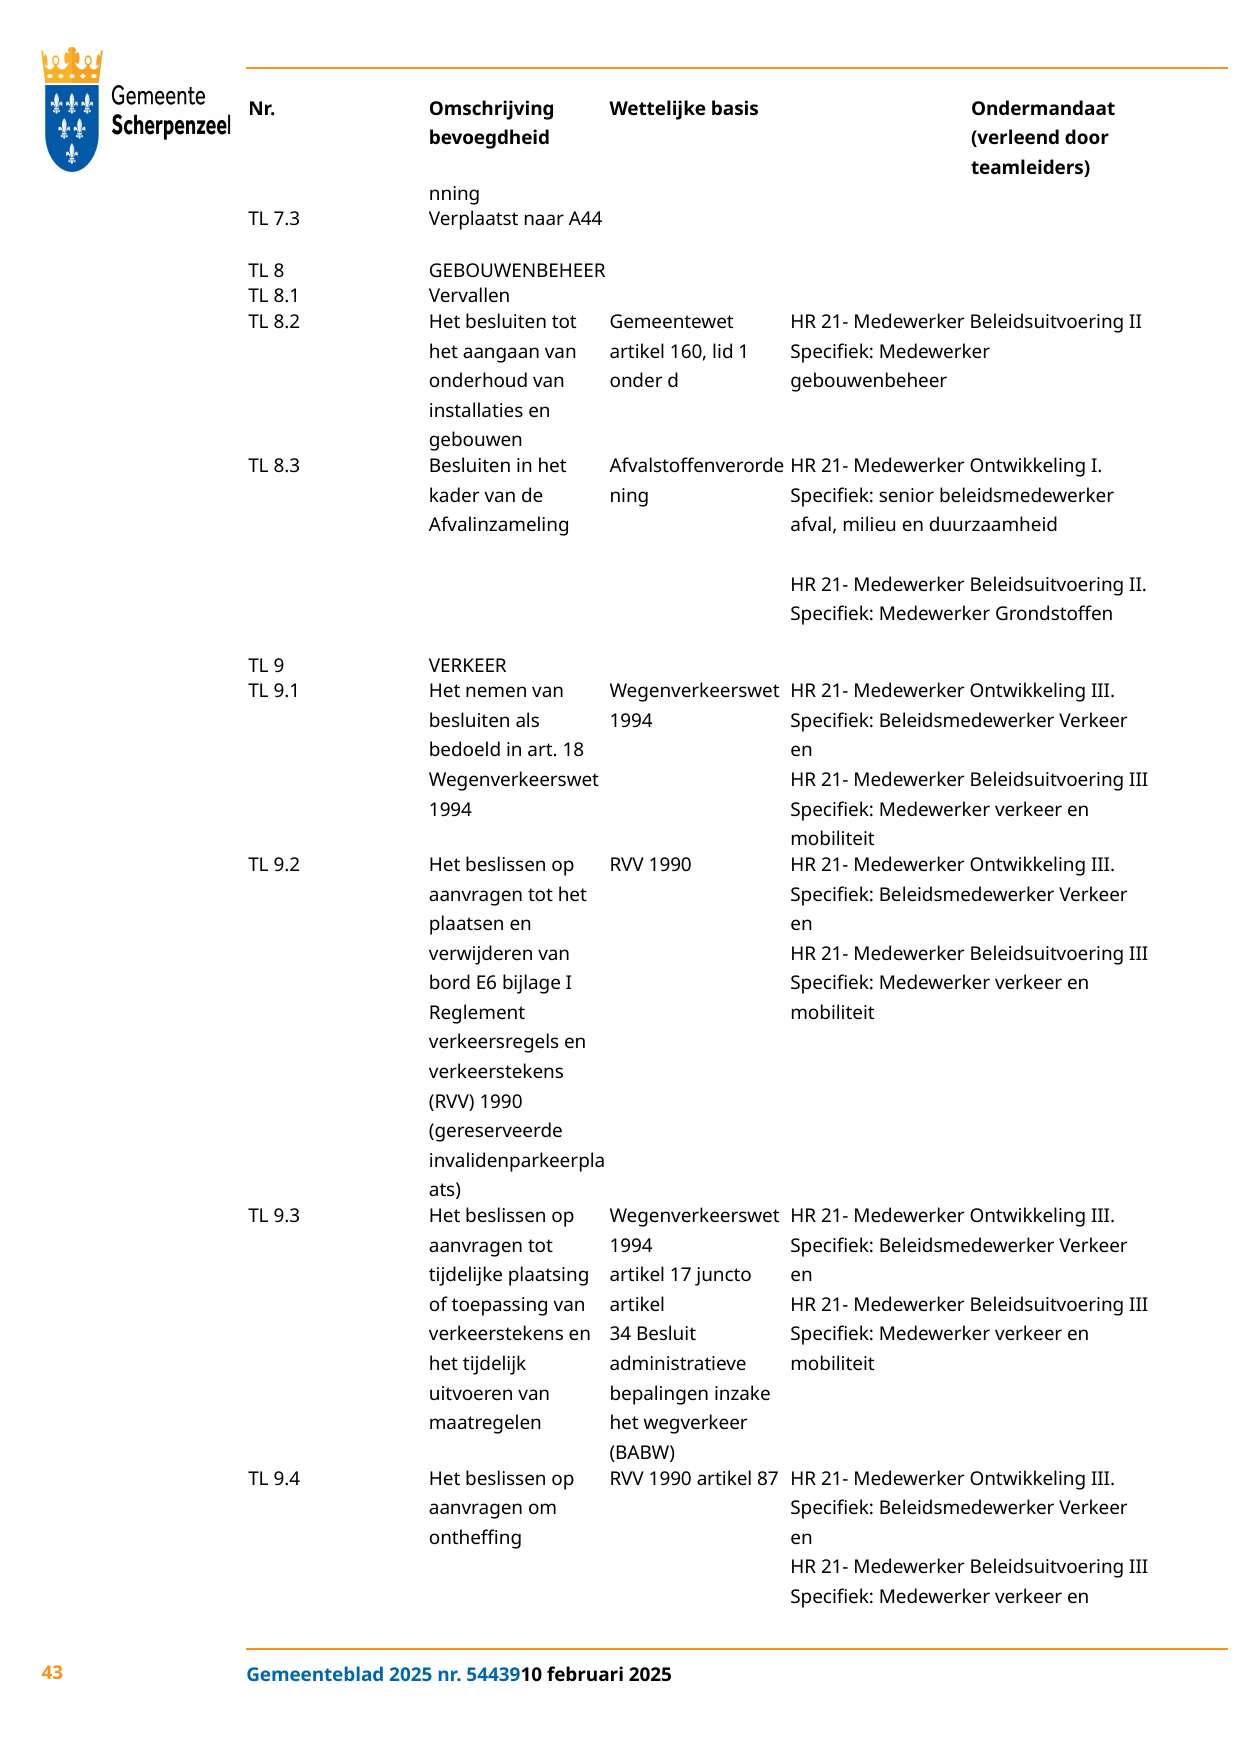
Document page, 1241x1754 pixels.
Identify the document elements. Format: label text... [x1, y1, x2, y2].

table_cell TL 8.1 [248, 283, 429, 308]
table_cell GEBOUWENBEHEER [429, 257, 609, 283]
table_cell Wegenverkeerswet 1994 artikel 17 juncto artikel 34 Besluit administratieve bepalingen inzake het wegverkeer (BABW) [609, 1202, 790, 1465]
table_cell [790, 652, 1152, 677]
table_cell [790, 283, 1152, 308]
picture [41, 47, 231, 172]
table_cell TL 9.2 [248, 851, 429, 1202]
table_cell [609, 205, 790, 231]
table_cell [429, 626, 609, 652]
table_cell HR 21- Medewerker Beleidsuitvoering II Specifiek: Medewerker gebouwenbeheer [790, 308, 1152, 452]
table_cell Vervallen [429, 283, 609, 308]
table_cell [790, 180, 1152, 205]
table_cell TL 9 [248, 652, 429, 677]
table_cell Afvalstoffenverordening [609, 453, 790, 626]
table_cell Het nemen van besluiten als bedoeld in art. 18 Wegenverkeerswet 1994 [429, 678, 609, 851]
table_cell Het beslissen op aanvragen tot tijdelijke plaatsing of toepassing van verkeerstekens en het tijdelijk uitvoeren van maatregelen [429, 1202, 609, 1465]
table_cell Gemeentewet artikel 160, lid 1 onder d [609, 308, 790, 452]
table_cell HR 21- Medewerker Ontwikkeling III. Specifiek: Beleidsmedewerker Verkeer en HR 21- Medewerker Beleidsuitvoering III Specifiek: Medewerker verkeer en mobiliteit [790, 851, 1152, 1202]
table_cell RVV 1990 artikel 87 [609, 1465, 790, 1609]
table_cell RVV 1990 [609, 851, 790, 1202]
table_cell TL 8.2 [248, 308, 429, 452]
table_cell [248, 626, 429, 652]
table_cell [609, 231, 790, 257]
table_cell [609, 626, 790, 652]
table_cell TL 9.1 [248, 678, 429, 851]
table_cell Besluiten in het kader van de Afvalinzameling [429, 453, 609, 626]
table_header Omschrijving bevoegdheid [429, 95, 609, 180]
table_cell TL 8 [248, 257, 429, 283]
table_cell HR 21- Medewerker Ontwikkeling I. Specifiek: senior beleidsmedewerker afval, milieu en duurzaamheid HR 21- Medewerker Beleidsuitvoering II. Specifiek: Medewerker Grondstoffen [790, 453, 1152, 626]
table_cell [609, 257, 790, 283]
table_cell [248, 231, 429, 257]
table_cell VERKEER [429, 652, 609, 677]
table_cell Verplaatst naar A44 [429, 205, 609, 231]
table_cell HR 21- Medewerker Ontwikkeling III. Specifiek: Beleidsmedewerker Verkeer en HR 21- Medewerker Beleidsuitvoering III Specifiek: Medewerker verkeer en mobiliteit [790, 678, 1152, 851]
table_cell Het besluiten tot het aangaan van onderhoud van installaties en gebouwen [429, 308, 609, 452]
table_cell Het beslissen op aanvragen om ontheffing [429, 1465, 609, 1609]
table_cell TL 8.3 [248, 453, 429, 626]
table_cell [790, 257, 1152, 283]
table_cell HR 21- Medewerker Ontwikkeling III. Specifiek: Beleidsmedewerker Verkeer en HR 21- Medewerker Beleidsuitvoering III Specifiek: Medewerker verkeer en mobiliteit [790, 1202, 1152, 1465]
table_header Nr. [248, 95, 429, 180]
table_header Wettelijke basis [609, 95, 971, 180]
table_cell Wegenverkeerswet 1994 [609, 678, 790, 851]
table_header Ondermandaat (verleend door teamleiders) [971, 95, 1152, 180]
table_cell TL 7.3 [248, 205, 429, 231]
table_cell Het beslissen op aanvragen tot het plaatsen en verwijderen van bord E6 bijlage I Reglement verkeersregels en verkeerstekens (RVV) 1990 (gereserveerde invalidenparkeerplaats) [429, 851, 609, 1202]
table_cell [429, 231, 609, 257]
table_cell [790, 205, 1152, 231]
table_cell TL 9.3 [248, 1202, 429, 1465]
table_cell [790, 626, 1152, 652]
table_cell [609, 180, 790, 205]
table_cell [609, 283, 790, 308]
table_cell [248, 180, 429, 205]
table_cell HR 21- Medewerker Ontwikkeling III. Specifiek: Beleidsmedewerker Verkeer en HR 21- Medewerker Beleidsuitvoering III Specifiek: Medewerker verkeer en [790, 1465, 1152, 1609]
table_cell [609, 652, 790, 677]
table_cell [790, 231, 1152, 257]
table_cell TL 9.4 [248, 1465, 429, 1609]
table_cell nning [429, 180, 609, 205]
